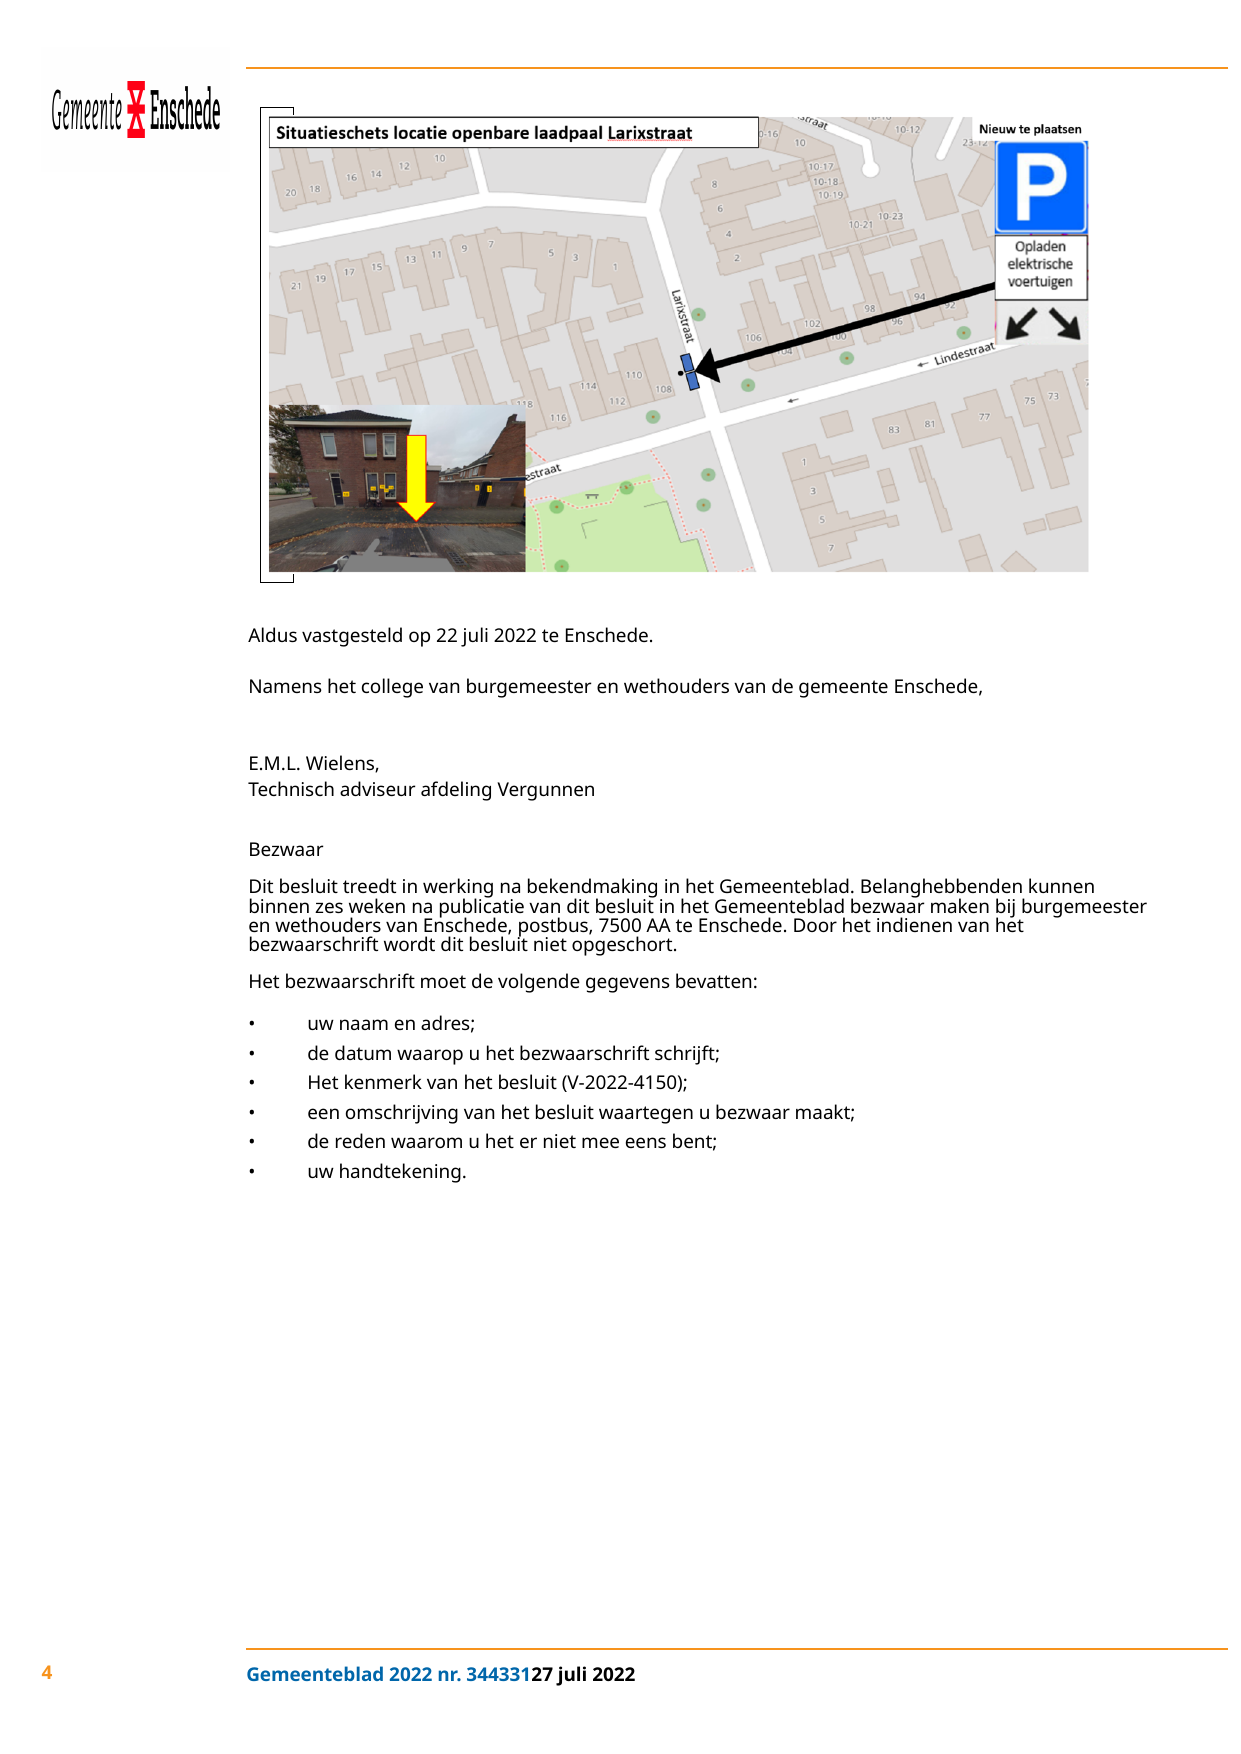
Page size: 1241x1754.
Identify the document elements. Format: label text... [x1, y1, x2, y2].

list een omschrijving van het besluit waartegen u bezwaar maakt; [248, 1099, 1152, 1124]
list Het kenmerk van het besluit (V-2022-4150); [248, 1069, 1152, 1095]
picture [268, 115, 1090, 574]
list uw naam en adres; [248, 1010, 1152, 1036]
text Dit besluit treedt in werking na bekendmaking in het Gemeenteblad. Belanghebbenden kunnen binnen zes weken na publicatie van dit besluit in het Gemeenteblad bezwaar maken bij burgemeester en wethouders van Enschede, postbus, 7500 AA te Enschede. Door het indienen van het bezwaarschrift wordt dit besluit niet opgeschort. [248, 878, 1152, 955]
text Het bezwaarschrift moet de volgende gegevens bevatten: [248, 973, 1152, 992]
list de datum waarop u het bezwaarschrift schrijft; [248, 1040, 1152, 1065]
picture [41, 47, 231, 172]
text Namens het college van burgemeester en wethouders van de gemeente Enschede, [248, 673, 1152, 699]
list de reden waarom u het er niet mee eens bent; [248, 1128, 1152, 1154]
list uw handtekening. [248, 1158, 1152, 1184]
text Bezwaar [248, 841, 1152, 861]
text E.M.L. Wielens, [248, 751, 1152, 776]
text Technisch adviseur afdeling Vergunnen [248, 776, 1152, 802]
text Aldus vastgesteld op 22 juli 2022 te Enschede. [248, 622, 1152, 648]
